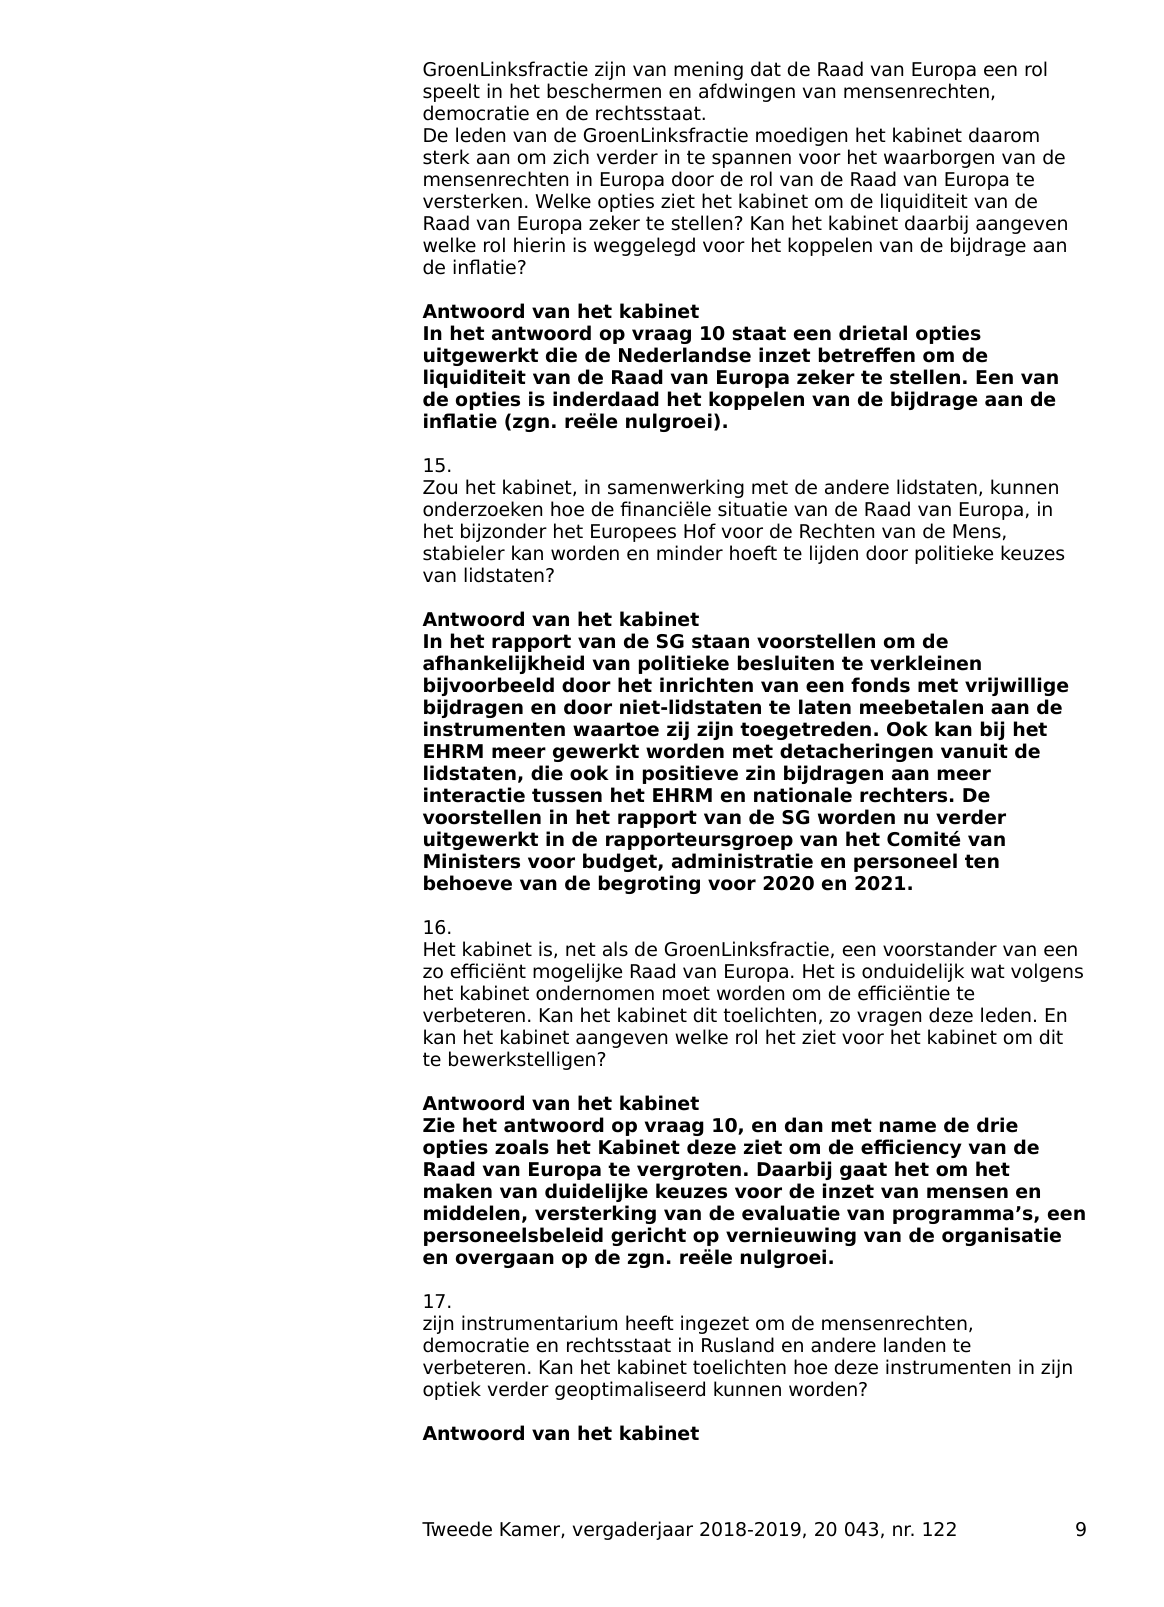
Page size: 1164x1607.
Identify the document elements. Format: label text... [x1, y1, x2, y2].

text zijn instrumentarium heeft ingezet om de mensenrechten, democratie en rechtsstaat in Rusland en andere landen te verbeteren. Kan het kabinet toelichten hoe deze instrumenten in zijn optiek verder geoptimaliseerd kunnen worden? [422, 1313, 1087, 1401]
text Antwoord van het kabinet [422, 609, 1087, 631]
text 15. [422, 455, 1087, 477]
text Zou het kabinet, in samenwerking met de andere lidstaten, kunnen onderzoeken hoe de financiële situatie van de Raad van Europa, in het bijzonder het Europees Hof voor de Rechten van de Mens, stabieler kan worden en minder hoeft te lijden door politieke keuzes van lidstaten? [422, 477, 1087, 587]
text Antwoord van het kabinet [422, 1093, 1087, 1115]
text De leden van de GroenLinksfractie moedigen het kabinet daarom sterk aan om zich verder in te spannen voor het waarborgen van de mensenrechten in Europa door de rol van de Raad van Europa te versterken. Welke opties ziet het kabinet om de liquiditeit van de Raad van Europa zeker te stellen? Kan het kabinet daarbij aangeven welke rol hierin is weggelegd voor het koppelen van de bijdrage aan de inflatie? [422, 125, 1087, 279]
text 16. [422, 917, 1087, 939]
text Antwoord van het kabinet [422, 1423, 1087, 1445]
text Het kabinet is, net als de GroenLinksfractie, een voorstander van een zo efficiënt mogelijke Raad van Europa. Het is onduidelijk wat volgens het kabinet ondernomen moet worden om de efficiëntie te verbeteren. Kan het kabinet dit toelichten, zo vragen deze leden. En kan het kabinet aangeven welke rol het ziet voor het kabinet om dit te bewerkstelligen? [422, 939, 1087, 1071]
text 17. [422, 1291, 1087, 1313]
text In het antwoord op vraag 10 staat een drietal opties uitgewerkt die de Nederlandse inzet betreffen om de liquiditeit van de Raad van Europa zeker te stellen. Een van de opties is inderdaad het koppelen van de bijdrage aan de inflatie (zgn. reële nulgroei). [422, 323, 1087, 433]
text Zie het antwoord op vraag 10, en dan met name de drie opties zoals het Kabinet deze ziet om de efficiency van de Raad van Europa te vergroten. Daarbij gaat het om het maken van duidelijke keuzes voor de inzet van mensen en middelen, versterking van de evaluatie van programma’s, een personeelsbeleid gericht op vernieuwing van de organisatie en overgaan op de zgn. reële nulgroei. [422, 1115, 1087, 1269]
text Antwoord van het kabinet [422, 301, 1087, 323]
text In het rapport van de SG staan voorstellen om de afhankelijkheid van politieke besluiten te verkleinen bijvoorbeeld door het inrichten van een fonds met vrijwillige bijdragen en door niet-lidstaten te laten meebetalen aan de instrumenten waartoe zij zijn toegetreden. Ook kan bij het EHRM meer gewerkt worden met detacheringen vanuit de lidstaten, die ook in positieve zin bijdragen aan meer interactie tussen het EHRM en nationale rechters. De voorstellen in het rapport van de SG worden nu verder uitgewerkt in de rapporteursgroep van het Comité van Ministers voor budget, administratie en personeel ten behoeve van de begroting voor 2020 en 2021. [422, 631, 1087, 895]
text GroenLinksfractie zijn van mening dat de Raad van Europa een rol speelt in het beschermen en afdwingen van mensenrechten, democratie en de rechtsstaat. [422, 59, 1087, 125]
